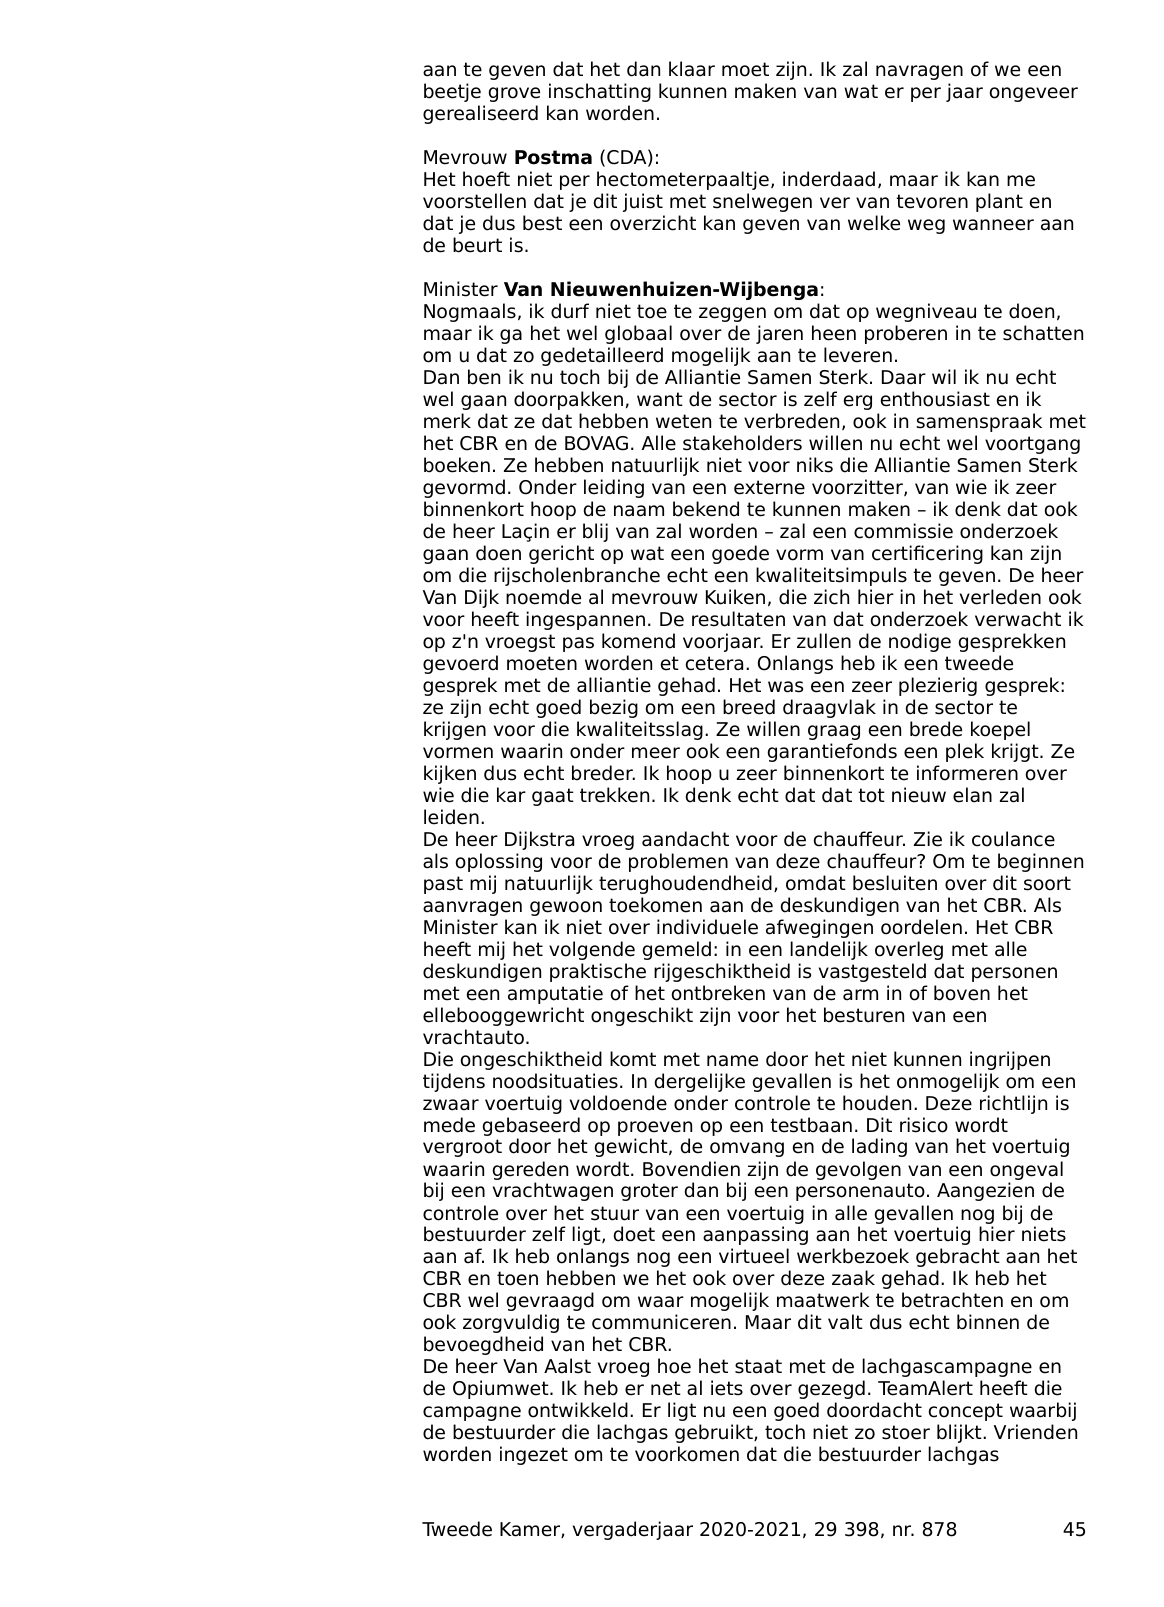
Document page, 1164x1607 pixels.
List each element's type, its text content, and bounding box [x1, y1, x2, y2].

text De heer Van Aalst vroeg hoe het staat met de lachgascampagne en de Opiumwet. Ik heb er net al iets over gezegd. TeamAlert heeft die campagne ontwikkeld. Er ligt nu een goed doordacht concept waarbij de bestuurder die lachgas gebruikt, toch niet zo stoer blijkt. Vrienden worden ingezet om te voorkomen dat die bestuurder lachgas [422, 1356, 1087, 1466]
text De heer Dijkstra vroeg aandacht voor de chauffeur. Zie ik coulance als oplossing voor de problemen van deze chauffeur? Om te beginnen past mij natuurlijk terughoudendheid, omdat besluiten over dit soort aanvragen gewoon toekomen aan de deskundigen van het CBR. Als Minister kan ik niet over individuele afwegingen oordelen. Het CBR heeft mij het volgende gemeld: in een landelijk overleg met alle deskundigen praktische rijgeschiktheid is vastgesteld dat personen met een amputatie of het ontbreken van de arm in of boven het ellebooggewricht ongeschikt zijn voor het besturen van een vrachtauto. [422, 829, 1087, 1048]
text Het hoeft niet per hectometerpaaltje, inderdaad, maar ik kan me voorstellen dat je dit juist met snelwegen ver van tevoren plant en dat je dus best een overzicht kan geven van welke weg wanneer aan de beurt is. [422, 169, 1087, 257]
text Minister Van Nieuwenhuizen-Wijbenga: [422, 279, 1087, 301]
text Dan ben ik nu toch bij de Alliantie Samen Sterk. Daar wil ik nu echt wel gaan doorpakken, want de sector is zelf erg enthousiast en ik merk dat ze dat hebben weten te verbreden, ook in samenspraak met het CBR en de BOVAG. Alle stakeholders willen nu echt wel voortgang boeken. Ze hebben natuurlijk niet voor niks die Alliantie Samen Sterk gevormd. Onder leiding van een externe voorzitter, van wie ik zeer binnenkort hoop de naam bekend te kunnen maken – ik denk dat ook de heer Laçin er blij van zal worden – zal een commissie onderzoek gaan doen gericht op wat een goede vorm van certificering kan zijn om die rijscholenbranche echt een kwaliteitsimpuls te geven. De heer Van Dijk noemde al mevrouw Kuiken, die zich hier in het verleden ook voor heeft ingespannen. De resultaten van dat onderzoek verwacht ik op z'n vroegst pas komend voorjaar. Er zullen de nodige gesprekken gevoerd moeten worden et cetera. Onlangs heb ik een tweede gesprek met de alliantie gehad. Het was een zeer plezierig gesprek: ze zijn echt goed bezig om een breed draagvlak in de sector te krijgen voor die kwaliteitsslag. Ze willen graag een brede koepel vormen waarin onder meer ook een garantiefonds een plek krijgt. Ze kijken dus echt breder. Ik hoop u zeer binnenkort te informeren over wie die kar gaat trekken. Ik denk echt dat dat tot nieuw elan zal leiden. [422, 367, 1087, 829]
text Mevrouw Postma (CDA): [422, 147, 1087, 169]
text aan te geven dat het dan klaar moet zijn. Ik zal navragen of we een beetje grove inschatting kunnen maken van wat er per jaar ongeveer gerealiseerd kan worden. [422, 59, 1087, 125]
text Die ongeschiktheid komt met name door het niet kunnen ingrijpen tijdens noodsituaties. In dergelijke gevallen is het onmogelijk om een zwaar voertuig voldoende onder controle te houden. Deze richtlijn is mede gebaseerd op proeven op een testbaan. Dit risico wordt vergroot door het gewicht, de omvang en de lading van het voertuig waarin gereden wordt. Bovendien zijn de gevolgen van een ongeval bij een vrachtwagen groter dan bij een personenauto. Aangezien de controle over het stuur van een voertuig in alle gevallen nog bij de bestuurder zelf ligt, doet een aanpassing aan het voertuig hier niets aan af. Ik heb onlangs nog een virtueel werkbezoek gebracht aan het CBR en toen hebben we het ook over deze zaak gehad. Ik heb het CBR wel gevraagd om waar mogelijk maatwerk te betrachten en om ook zorgvuldig te communiceren. Maar dit valt dus echt binnen de bevoegdheid van het CBR. [422, 1048, 1087, 1356]
text Nogmaals, ik durf niet toe te zeggen om dat op wegniveau te doen, maar ik ga het wel globaal over de jaren heen proberen in te schatten om u dat zo gedetailleerd mogelijk aan te leveren. [422, 301, 1087, 367]
